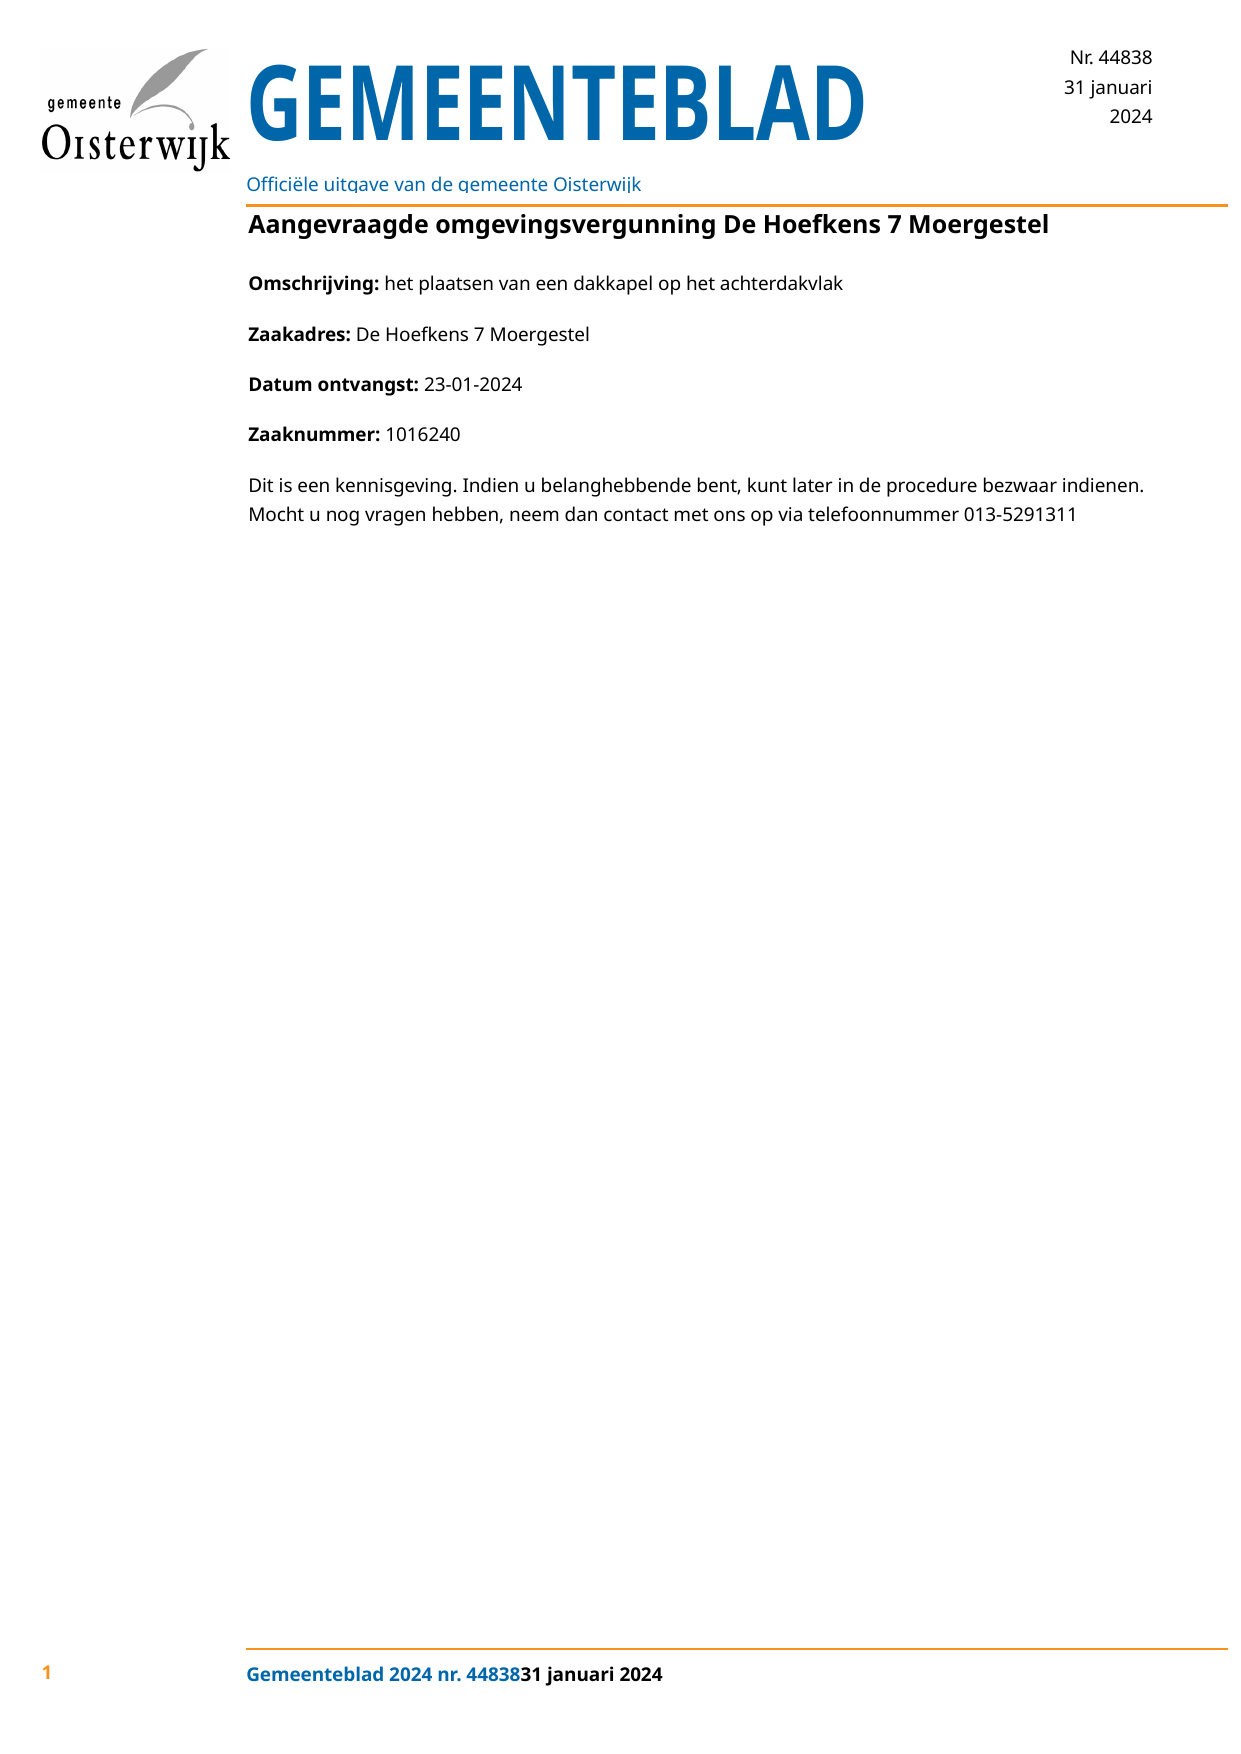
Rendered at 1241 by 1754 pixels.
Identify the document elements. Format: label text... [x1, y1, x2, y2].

text Zaaknummer: 1016240 [248, 422, 1152, 447]
text Dit is een kennisgeving. Indien u belanghebbende bent, kunt later in de procedure bezwaar indienen. Mocht u nog vragen hebben, neem dan contact met ons op via telefoonnummer 013-5291311 [248, 472, 1152, 527]
text Datum ontvangst: 23-01-2024 [248, 371, 1152, 397]
picture [41, 47, 231, 172]
text Aangevraagde omgevingsvergunning De Hoefkens 7 Moergestel [248, 207, 1152, 241]
text Zaakadres: De Hoefkens 7 Moergestel [248, 321, 1152, 346]
text Omschrijving: het plaatsen van een dakkapel op het achterdakvlak [248, 270, 1152, 296]
